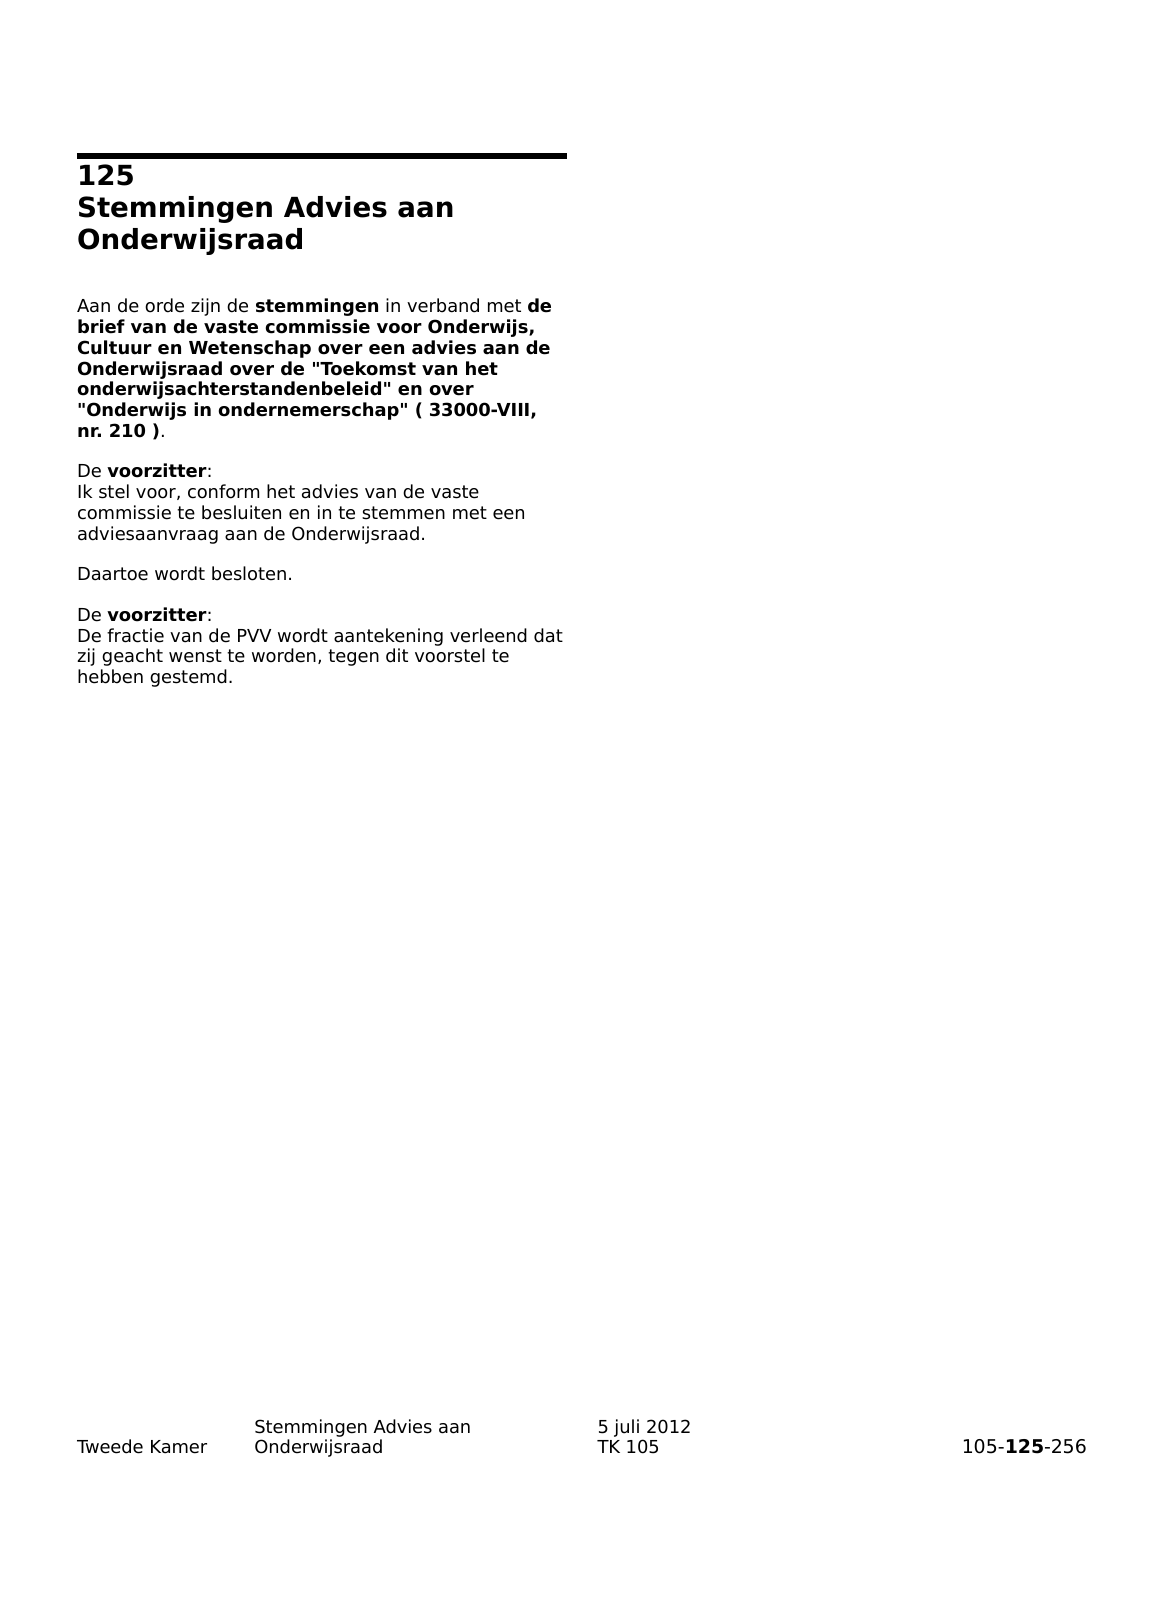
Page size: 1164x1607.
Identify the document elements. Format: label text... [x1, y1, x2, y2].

text Ik stel voor, conform het advies van de vaste commissie te besluiten en in te stemmen met een adviesaanvraag aan de Onderwijsraad. [77, 482, 567, 544]
text De voorzitter: [77, 461, 567, 482]
title 125 Stemmingen Advies aan Onderwijsraad [77, 159, 567, 256]
text De fractie van de PVV wordt aantekening verleend dat zij geacht wenst te worden, tegen dit voorstel te hebben gestemd. [77, 626, 567, 688]
text Aan de orde zijn de stemmingen in verband met de brief van de vaste commissie voor Onderwijs, Cultuur en Wetenschap over een advies aan de Onderwijsraad over de "Toekomst van het onderwijsachterstandenbeleid" en over "Onderwijs in ondernemerschap" ( 33000-VIII, nr. 210 ). [77, 296, 567, 441]
text Daartoe wordt besloten. [77, 564, 567, 585]
text De voorzitter: [77, 605, 567, 626]
